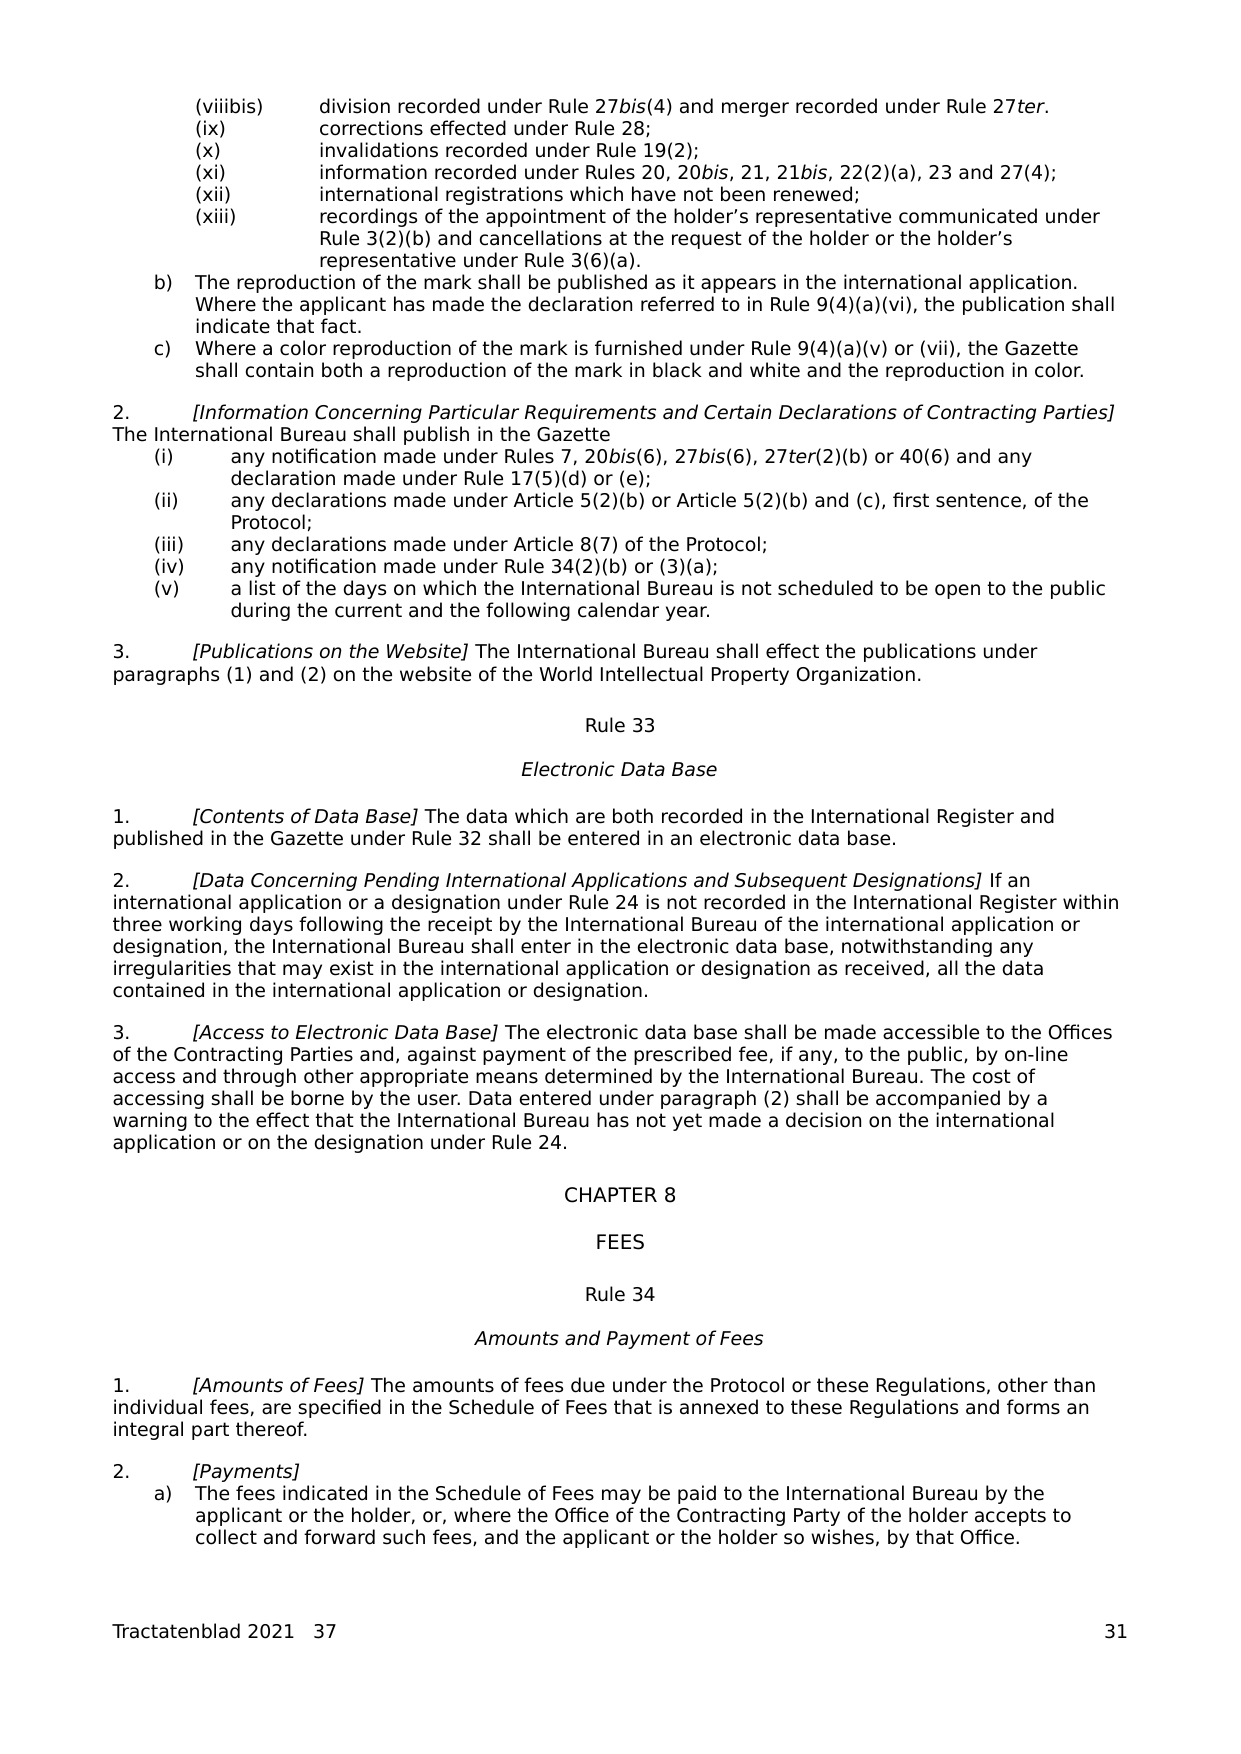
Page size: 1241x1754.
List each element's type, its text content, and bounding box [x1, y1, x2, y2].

text (i) any notification made under Rules 7, 20bis(6), 27bis(6), 27ter(2)(b) or 40(6) and any declaration made under Rule 17(5)(d) or (e); [153, 446, 1128, 489]
subtitle CHAPTER 8 FEES [112, 1184, 1128, 1254]
text a) The fees indicated in the Schedule of Fees may be paid to the International Bureau by the applicant or the holder, or, where the Office of the Contracting Party of the holder accepts to collect and forward such fees, and the applicant or the holder so wishes, by that Office. [153, 1483, 1128, 1549]
text (iii) any declarations made under Article 8(7) of the Protocol; [153, 533, 1128, 556]
text 1. [Amounts of Fees] The amounts of fees due under the Protocol or these Regulations, other than individual fees, are specified in the Schedule of Fees that is annexed to these Regulations and forms an integral part thereof. [112, 1375, 1128, 1441]
text 3. [Publications on the Website] The International Bureau shall effect the publications under paragraphs (1) and (2) on the website of the World Intellectual Property Organization. [112, 641, 1128, 685]
text (xii) international registrations which have not been renewed; [195, 184, 1128, 206]
text (x) invalidations recorded under Rule 19(2); [195, 140, 1128, 162]
text 3. [Access to Electronic Data Base] The electronic data base shall be made accessible to the Offices of the Contracting Parties and, against payment of the prescribed fee, if any, to the public, by on-line access and through other appropriate means determined by the International Bureau. The cost of accessing shall be borne by the user. Data entered under paragraph (2) shall be accompanied by a warning to the effect that the International Bureau has not yet made a decision on the international application or on the designation under Rule 24. [112, 1022, 1128, 1154]
subtitle Rule 33 Electronic Data Base [112, 715, 1128, 781]
subtitle Rule 34 Amounts and Payment of Fees [112, 1284, 1128, 1350]
text (v) a list of the days on which the International Bureau is not scheduled to be open to the public during the current and the following calendar year. [153, 577, 1128, 621]
text (xiii) recordings of the appointment of the holder’s representative communicated under Rule 3(2)(b) and cancellations at the request of the holder or the holder’s representative under Rule 3(6)(a). [195, 206, 1128, 272]
text (iv) any notification made under Rule 34(2)(b) or (3)(a); [153, 556, 1128, 577]
text (ii) any declarations made under Article 5(2)(b) or Article 5(2)(b) and (c), first sentence, of the Protocol; [153, 489, 1128, 533]
text 1. [Contents of Data Base] The data which are both recorded in the International Register and published in the Gazette under Rule 32 shall be entered in an electronic data base. [112, 806, 1128, 850]
text c) Where a color reproduction of the mark is furnished under Rule 9(4)(a)(v) or (vii), the Gazette shall contain both a reproduction of the mark in black and white and the reproduction in color. [153, 338, 1128, 382]
text (xi) information recorded under Rules 20, 20bis, 21, 21bis, 22(2)(a), 23 and 27(4); [195, 162, 1128, 184]
text 2. [Information Concerning Particular Requirements and Certain Declarations of Contracting Parties] The International Bureau shall publish in the Gazette [112, 402, 1128, 446]
text (viiibis) division recorded under Rule 27bis(4) and merger recorded under Rule 27ter. [195, 96, 1128, 118]
text 2. [Payments] [112, 1461, 1128, 1483]
text b) The reproduction of the mark shall be published as it appears in the international application. Where the applicant has made the declaration referred to in Rule 9(4)(a)(vi), the publication shall indicate that fact. [153, 272, 1128, 338]
text (ix) corrections effected under Rule 28; [195, 118, 1128, 140]
text 2. [Data Concerning Pending International Applications and Subsequent Designations] If an international application or a designation under Rule 24 is not recorded in the International Register within three working days following the receipt by the International Bureau of the international application or designation, the International Bureau shall enter in the electronic data base, notwithstanding any irregularities that may exist in the international application or designation as received, all the data contained in the international application or designation. [112, 870, 1128, 1002]
